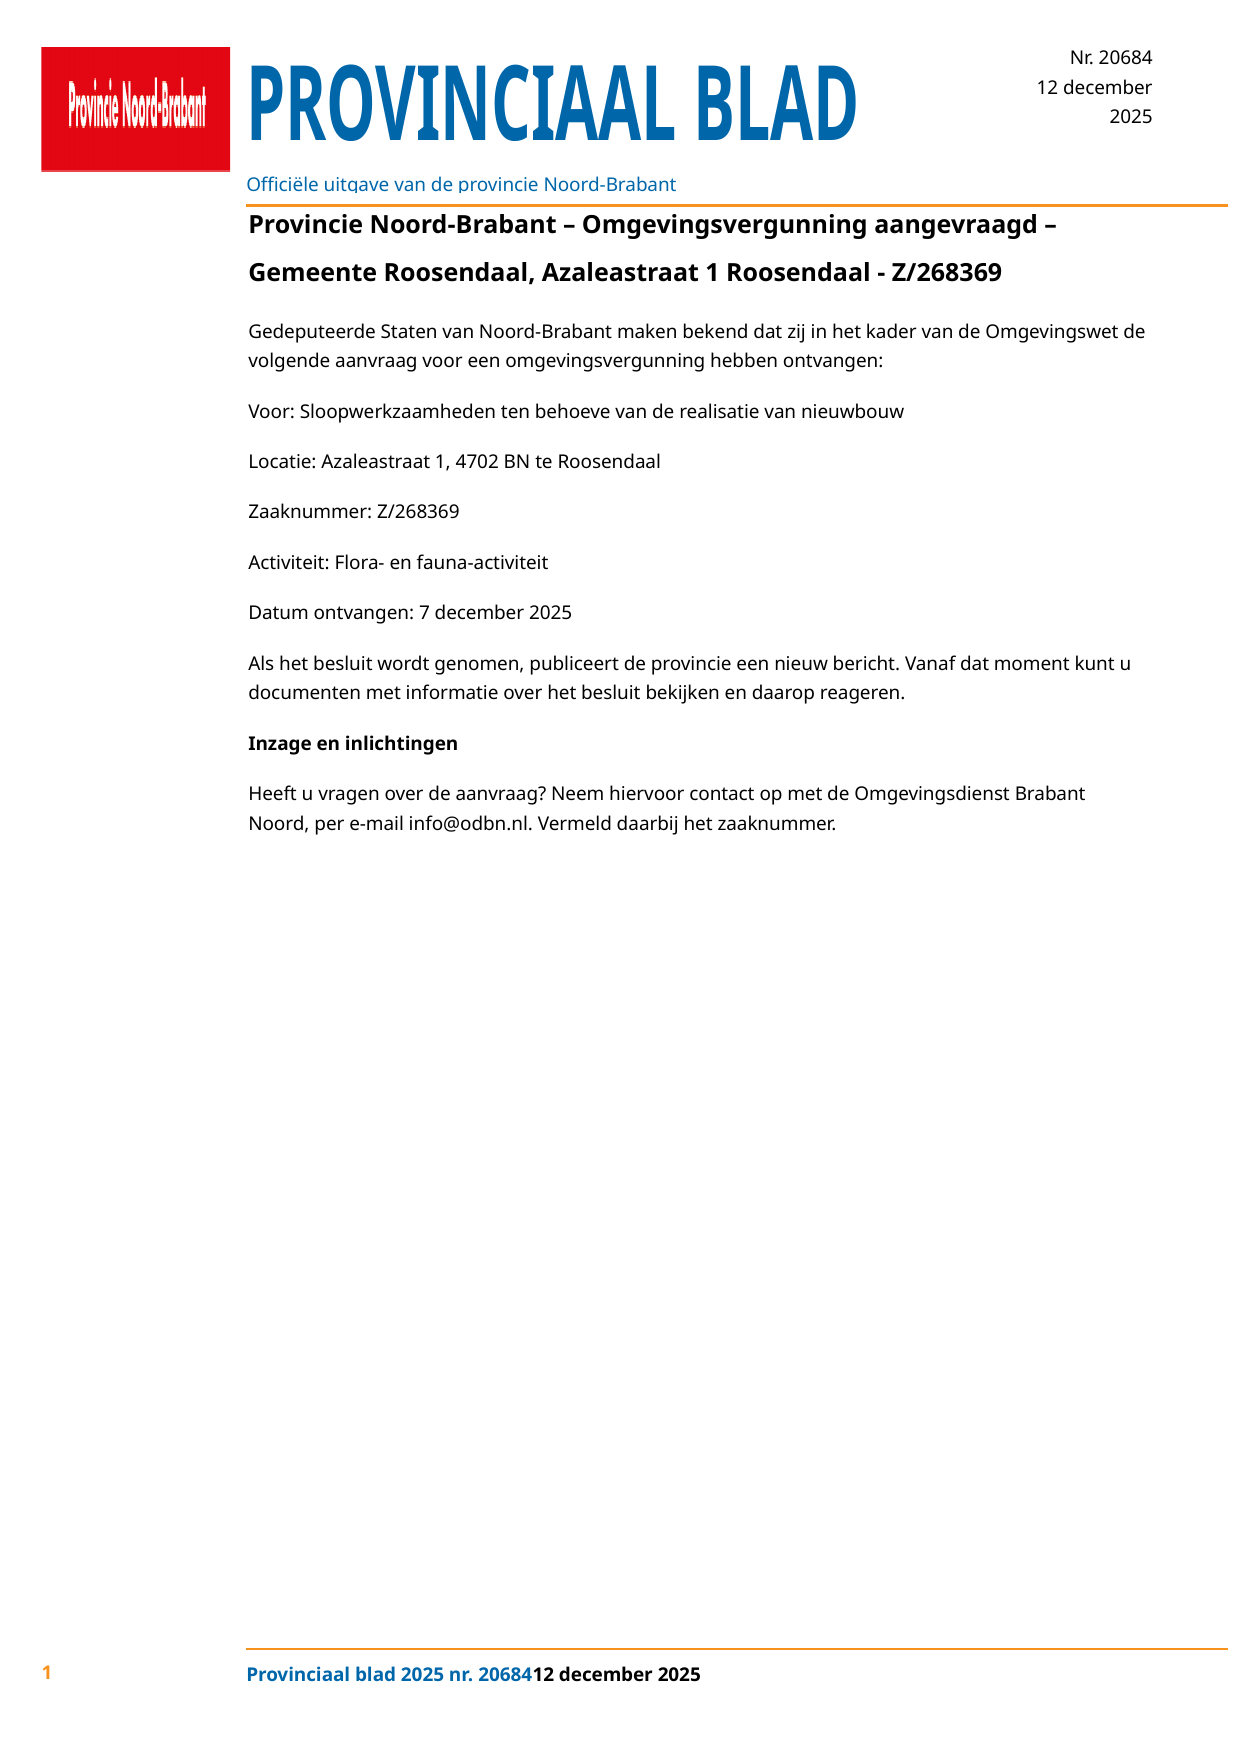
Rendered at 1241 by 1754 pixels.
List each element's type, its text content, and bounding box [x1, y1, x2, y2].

text Datum ontvangen: 7 december 2025 [248, 599, 1152, 625]
text Gedeputeerde Staten van Noord-Brabant maken bekend dat zij in het kader van de Omgevingswet de volgende aanvraag voor een omgevingsvergunning hebben ontvangen: [248, 318, 1152, 373]
text Voor: Sloopwerkzaamheden ten behoeve van de realisatie van nieuwbouw [248, 398, 1152, 424]
text Zaaknummer: Z/268369 [248, 499, 1152, 524]
text Locatie: Azaleastraat 1, 4702 BN te Roosendaal [248, 448, 1152, 474]
text Als het besluit wordt genomen, publiceert de provincie een nieuw bericht. Vanaf dat moment kunt u documenten met informatie over het besluit bekijken en daarop reageren. [248, 650, 1152, 705]
picture [41, 47, 231, 172]
text Activiteit: Flora- en fauna-activiteit [248, 549, 1152, 575]
text Heeft u vragen over de aanvraag? Neem hiervoor contact op met de Omgevingsdienst Brabant Noord, per e-mail info@odbn.nl. Vermeld daarbij het zaaknummer. [248, 780, 1152, 836]
text Provincie Noord-Brabant – Omgevingsvergunning aangevraagd – Gemeente Roosendaal, Azaleastraat 1 Roosendaal - Z/268369 [248, 207, 1152, 288]
text Inzage en inlichtingen [248, 730, 1152, 756]
